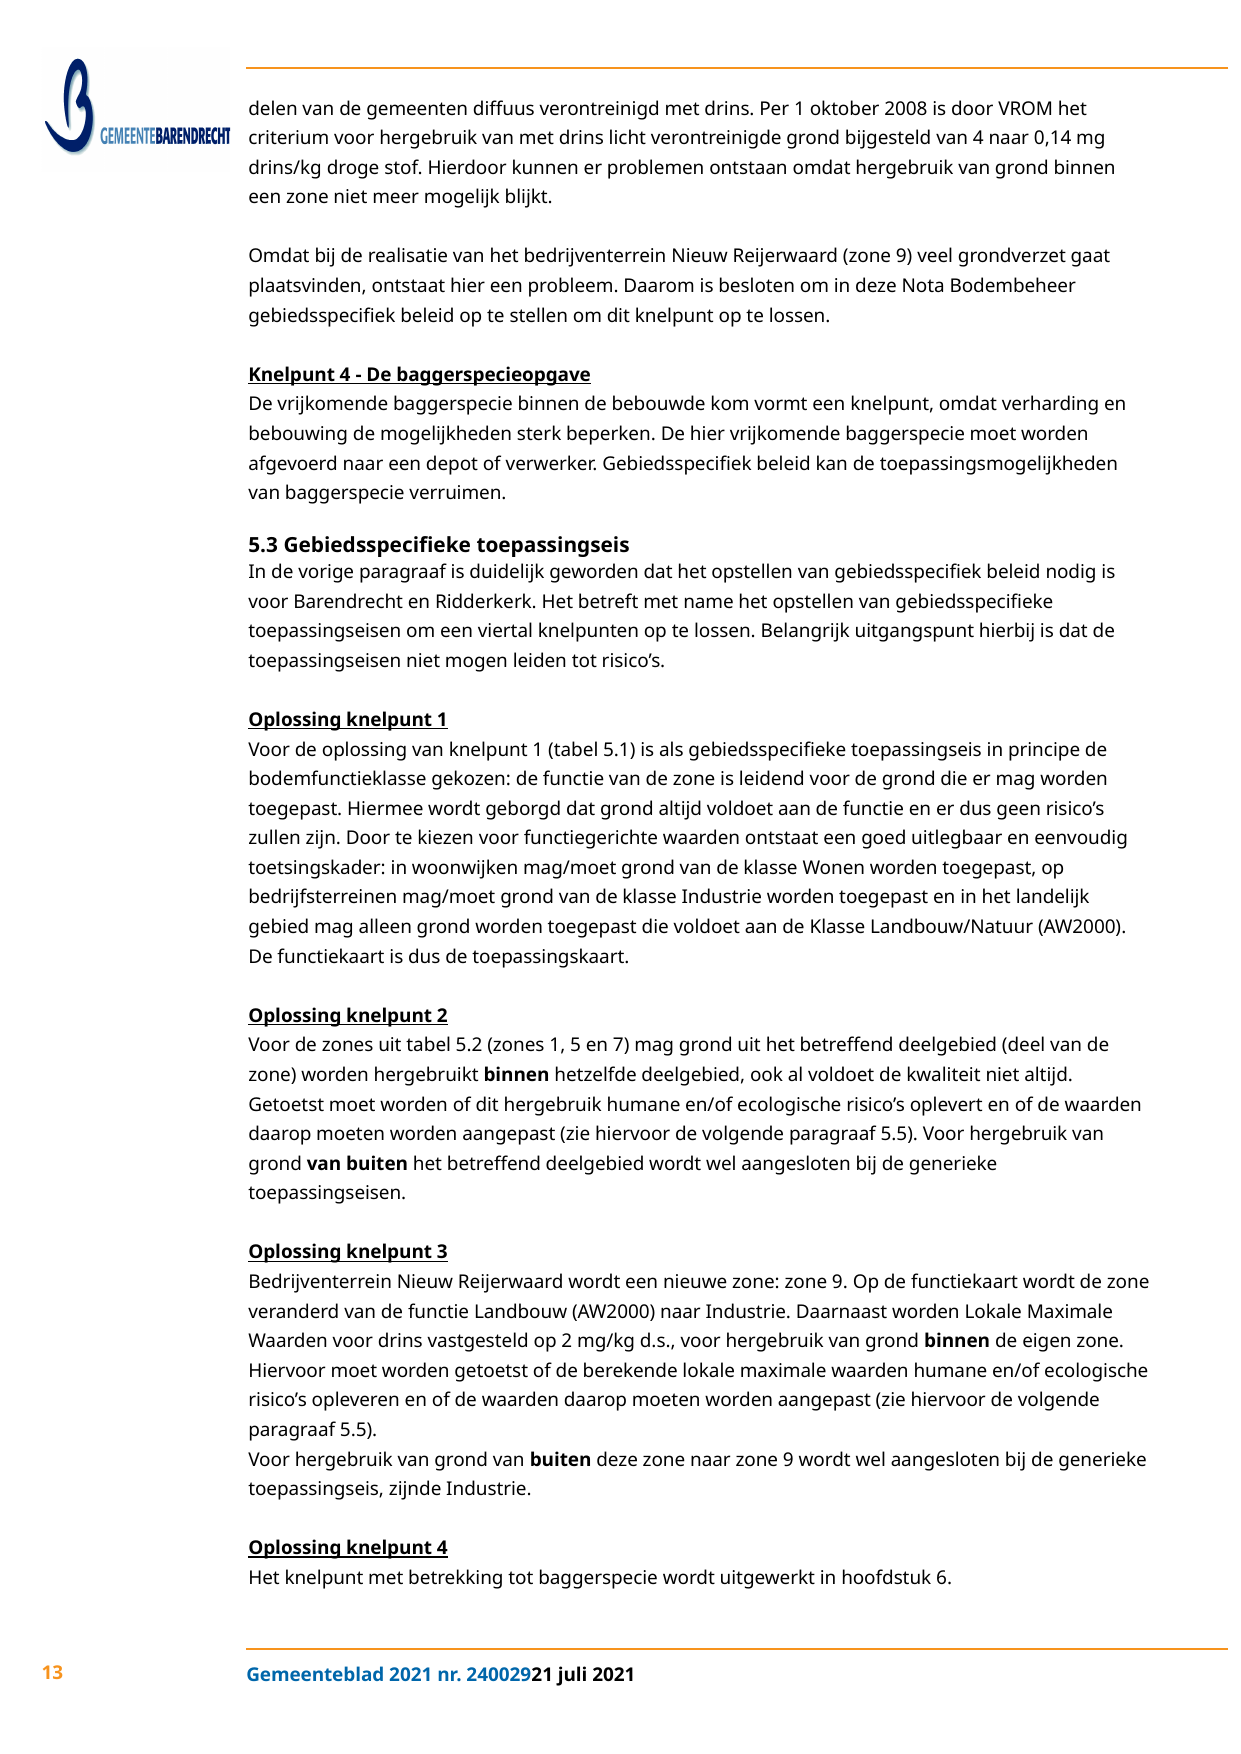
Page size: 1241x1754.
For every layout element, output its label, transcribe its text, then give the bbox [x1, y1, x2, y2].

picture [41, 47, 231, 172]
text De vrijkomende baggerspecie binnen de bebouwde kom vormt een knelpunt, omdat verharding en bebouwing de mogelijkheden sterk beperken. De hier vrijkomende baggerspecie moet worden afgevoerd naar een depot of verwerker. Gebiedsspecifiek beleid kan de toepassingsmogelijkheden van baggerspecie verruimen. [248, 391, 1152, 505]
text Oplossing knelpunt 4 [248, 1534, 1152, 1560]
text Bedrijventerrein Nieuw Reijerwaard wordt een nieuwe zone: zone 9. Op de functiekaart wordt de zone veranderd van de functie Landbouw (AW2000) naar Industrie. Daarnaast worden Lokale Maximale Waarden voor drins vastgesteld op 2 mg/kg d.s., voor hergebruik van grond binnen de eigen zone. Hiervoor moet worden getoetst of de berekende lokale maximale waarden humane en/of ecologische risico’s opleveren en of de waarden daarop moeten worden aangepast (zie hiervoor de volgende paragraaf 5.5). [248, 1268, 1152, 1442]
text In de vorige paragraaf is duidelijk geworden dat het opstellen van gebiedsspecifiek beleid nodig is voor Barendrecht en Ridderkerk. Het betreft met name het opstellen van gebiedsspecifieke toepassingseisen om een viertal knelpunten op te lossen. Belangrijk uitgangspunt hierbij is dat de toepassingseisen niet mogen leiden tot risico’s. [248, 558, 1152, 673]
text Omdat bij de realisatie van het bedrijventerrein Nieuw Reijerwaard (zone 9) veel grondverzet gaat plaatsvinden, ontstaat hier een probleem. Daarom is besloten om in deze Nota Bodembeheer gebiedsspecifiek beleid op te stellen om dit knelpunt op te lossen. [248, 243, 1152, 328]
text 5.3 Gebiedsspecifieke toepassingseis [248, 530, 1152, 558]
text delen van de gemeenten diffuus verontreinigd met drins. Per 1 oktober 2008 is door VROM het criterium voor hergebruik van met drins licht verontreinigde grond bijgesteld van 4 naar 0,14 mg drins/kg droge stof. Hierdoor kunnen er problemen ontstaan omdat hergebruik van grond binnen een zone niet meer mogelijk blijkt. [248, 95, 1152, 209]
text Oplossing knelpunt 1 [248, 706, 1152, 732]
text Het knelpunt met betrekking tot baggerspecie wordt uitgewerkt in hoofdstuk 6. [248, 1564, 1152, 1590]
text Knelpunt 4 - De baggerspecieopgave [248, 361, 1152, 387]
text Voor de zones uit tabel 5.2 (zones 1, 5 en 7) mag grond uit het betreffend deelgebied (deel van de zone) worden hergebruikt binnen hetzelfde deelgebied, ook al voldoet de kwaliteit niet altijd. Getoetst moet worden of dit hergebruik humane en/of ecologische risico’s oplevert en of de waarden daarop moeten worden aangepast (zie hiervoor de volgende paragraaf 5.5). Voor hergebruik van grond van buiten het betreffend deelgebied wordt wel aangesloten bij de generieke toepassingseisen. [248, 1032, 1152, 1205]
text Oplossing knelpunt 3 [248, 1239, 1152, 1264]
text Voor de oplossing van knelpunt 1 (tabel 5.1) is als gebiedsspecifieke toepassingseis in principe de bodemfunctieklasse gekozen: de functie van de zone is leidend voor de grond die er mag worden toegepast. Hiermee wordt geborgd dat grond altijd voldoet aan de functie en er dus geen risico’s zullen zijn. Door te kiezen voor functiegerichte waarden ontstaat een goed uitlegbaar en eenvoudig toetsingskader: in woonwijken mag/moet grond van de klasse Wonen worden toegepast, op bedrijfsterreinen mag/moet grond van de klasse Industrie worden toegepast en in het landelijk gebied mag alleen grond worden toegepast die voldoet aan de Klasse Landbouw/Natuur (AW2000). De functiekaart is dus de toepassingskaart. [248, 736, 1152, 968]
text Oplossing knelpunt 2 [248, 1002, 1152, 1028]
text Voor hergebruik van grond van buiten deze zone naar zone 9 wordt wel aangesloten bij de generieke toepassingseis, zijnde Industrie. [248, 1446, 1152, 1501]
